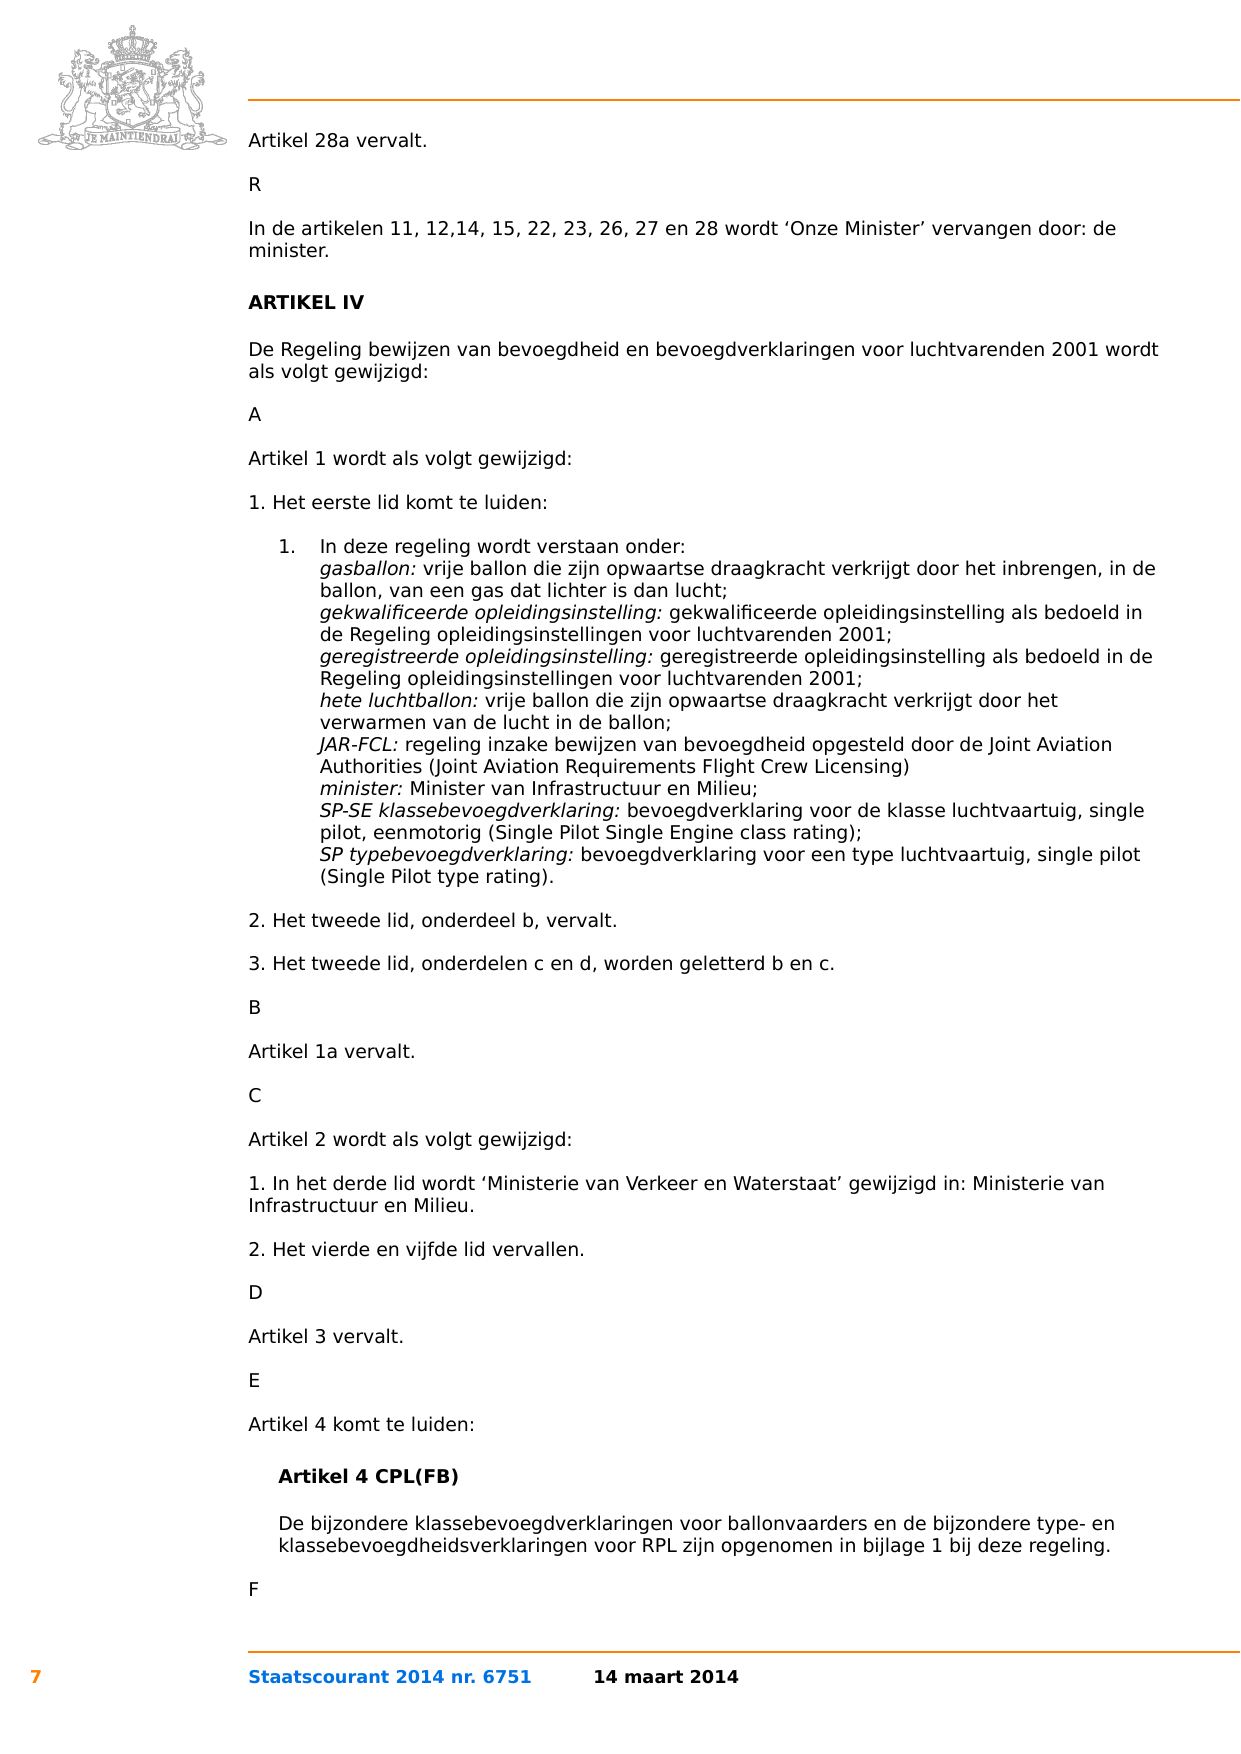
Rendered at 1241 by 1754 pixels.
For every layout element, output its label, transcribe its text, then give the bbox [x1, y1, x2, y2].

text SP-SE klassebevoegdverklaring: bevoegdverklaring voor de klasse luchtvaartuig, single pilot, eenmotorig (Single Pilot Single Engine class rating); [319, 800, 1163, 844]
text hete luchtballon: vrije ballon die zijn opwaartse draagkracht verkrijgt door het verwarmen van de lucht in de ballon; [319, 690, 1163, 734]
text 1. In het derde lid wordt ‘Ministerie van Verkeer en Waterstaat’ gewijzigd in: Ministerie van Infrastructuur en Milieu. [248, 1173, 1163, 1217]
text Artikel 1a vervalt. [248, 1041, 1163, 1063]
text Artikel 2 wordt als volgt gewijzigd: [248, 1129, 1163, 1151]
subtitle ARTIKEL IV [248, 292, 1163, 313]
text minister: Minister van Infrastructuur en Milieu; [319, 778, 1163, 800]
picture [38, 25, 227, 150]
text 2. Het vierde en vijfde lid vervallen. [248, 1238, 1163, 1260]
text JAR-FCL: regeling inzake bewijzen van bevoegdheid opgesteld door de Joint Aviation Authorities (Joint Aviation Requirements Flight Crew Licensing) [319, 734, 1163, 778]
text Artikel 1 wordt als volgt gewijzigd: [248, 448, 1163, 470]
text Artikel 3 vervalt. [248, 1326, 1163, 1348]
text gasballon: vrije ballon die zijn opwaartse draagkracht verkrijgt door het inbrengen, in de ballon, van een gas dat lichter is dan lucht; [319, 558, 1163, 602]
text D [248, 1282, 1163, 1304]
text 3. Het tweede lid, onderdelen c en d, worden geletterd b en c. [248, 953, 1163, 975]
text geregistreerde opleidingsinstelling: geregistreerde opleidingsinstelling als bedoeld in de Regeling opleidingsinstellingen voor luchtvarenden 2001; [319, 646, 1163, 690]
text 1. Het eerste lid komt te luiden: [248, 492, 1163, 514]
text 1. In deze regeling wordt verstaan onder: [278, 536, 1163, 558]
text B [248, 997, 1163, 1019]
text Artikel 4 komt te luiden: [248, 1414, 1163, 1436]
text 2. Het tweede lid, onderdeel b, vervalt. [248, 909, 1163, 931]
text SP typebevoegdverklaring: bevoegdverklaring voor een type luchtvaartuig, single pilot (Single Pilot type rating). [319, 844, 1163, 888]
text C [248, 1085, 1163, 1107]
text A [248, 404, 1163, 426]
text De bijzondere klassebevoegdverklaringen voor ballonvaarders en de bijzondere type- en klassebevoegdheidsverklaringen voor RPL zijn opgenomen in bijlage 1 bij deze regeling. [278, 1513, 1163, 1557]
text gekwalificeerde opleidingsinstelling: gekwalificeerde opleidingsinstelling als bedoeld in de Regeling opleidingsinstellingen voor luchtvarenden 2001; [319, 602, 1163, 646]
text F [248, 1579, 1163, 1601]
text Artikel 28a vervalt. [248, 130, 1163, 152]
text E [248, 1370, 1163, 1392]
subtitle Artikel 4 CPL(FB) [278, 1466, 1163, 1488]
text De Regeling bewijzen van bevoegdheid en bevoegdverklaringen voor luchtvarenden 2001 wordt als volgt gewijzigd: [248, 338, 1163, 382]
text R [248, 174, 1163, 196]
text In de artikelen 11, 12,14, 15, 22, 23, 26, 27 en 28 wordt ‘Onze Minister’ vervangen door: de minister. [248, 218, 1163, 262]
